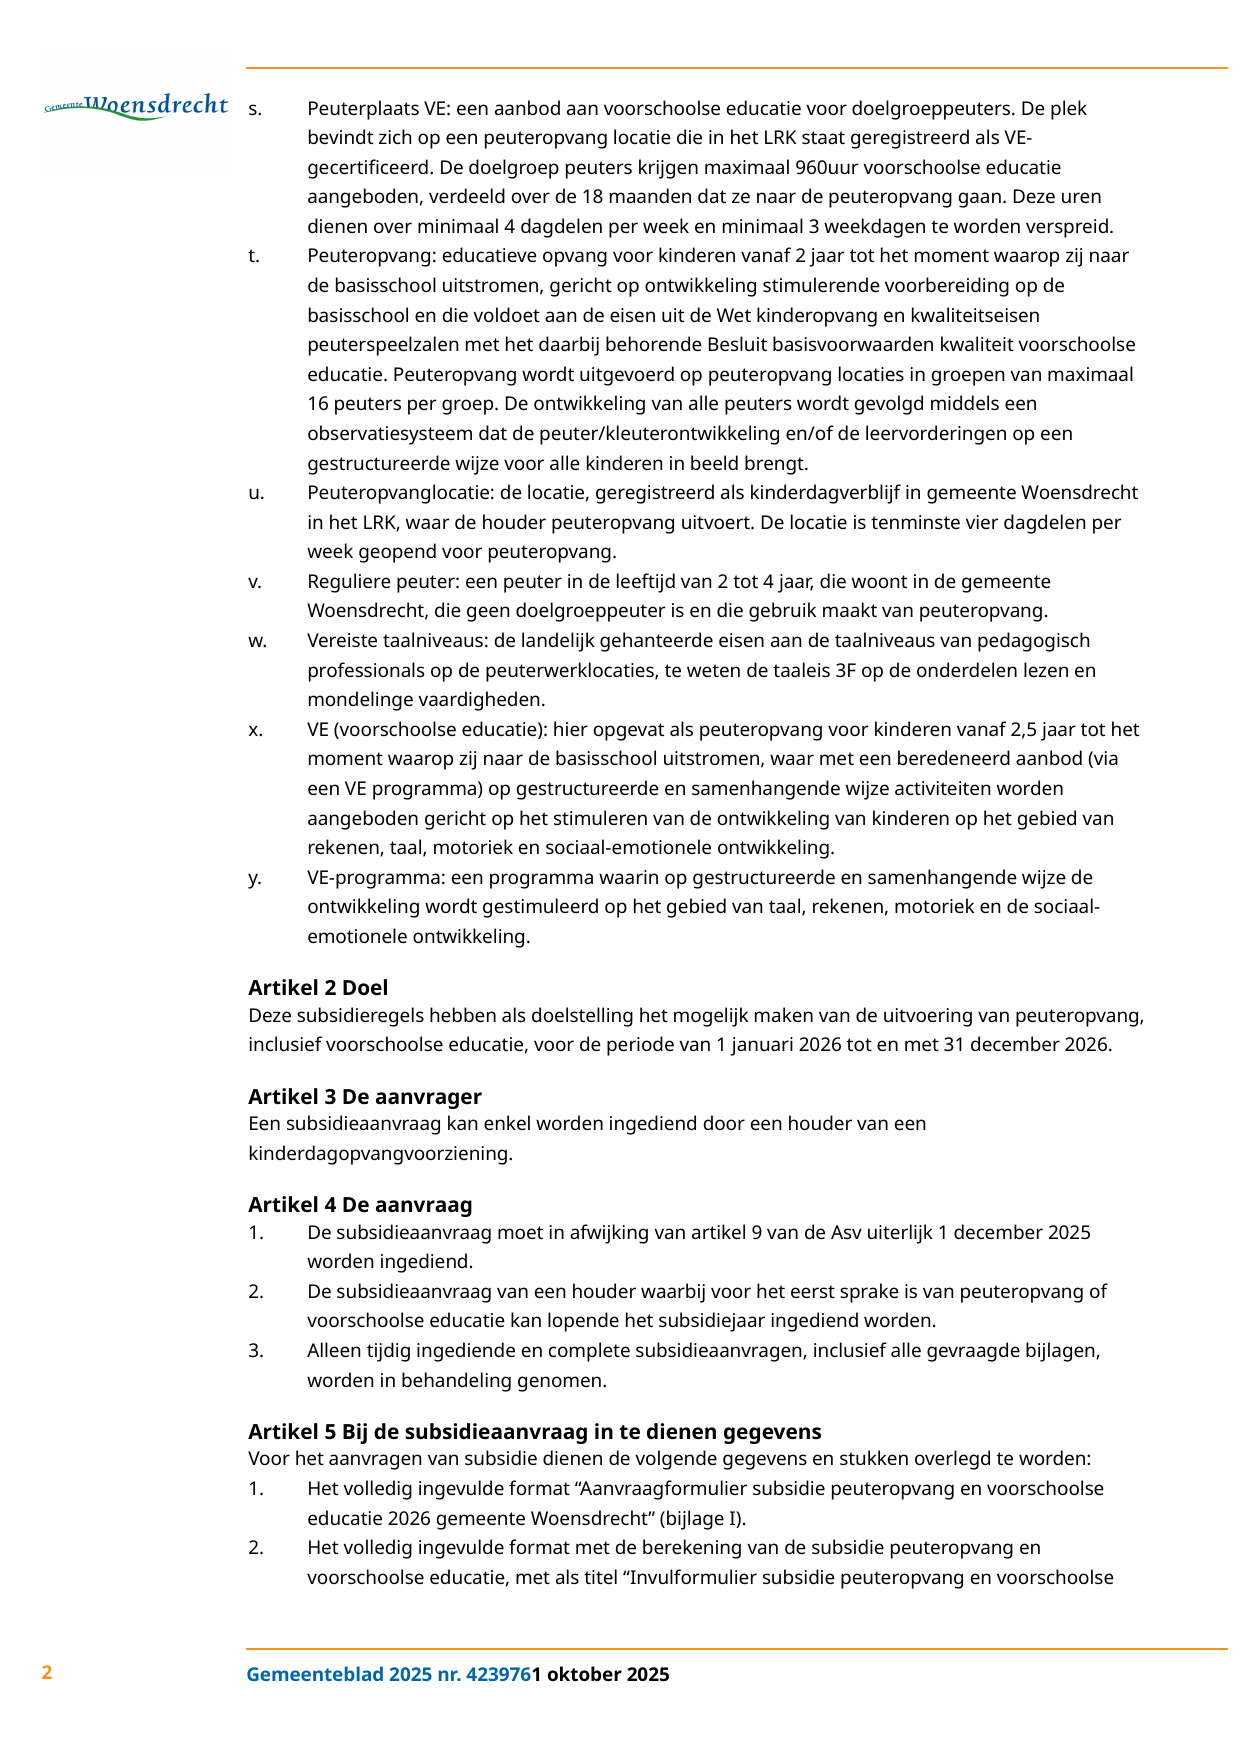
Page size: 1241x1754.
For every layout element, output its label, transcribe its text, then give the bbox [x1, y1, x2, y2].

list Peuterplaats VE: een aanbod aan voorschoolse educatie voor doelgroeppeuters. De plek bevindt zich op een peuteropvang locatie die in het LRK staat geregistreerd als VE-gecertificeerd. De doelgroep peuters krijgen maximaal 960uur voorschoolse educatie aangeboden, verdeeld over de 18 maanden dat ze naar de peuteropvang gaan. Deze uren dienen over minimaal 4 dagdelen per week en minimaal 3 weekdagen te worden verspreid. [248, 95, 1152, 239]
list De subsidieaanvraag moet in afwijking van artikel 9 van de Asv uiterlijk 1 december 2025 worden ingediend. [248, 1219, 1152, 1274]
list VE (voorschoolse educatie): hier opgevat als peuteropvang voor kinderen vanaf 2,5 jaar tot het moment waarop zij naar de basisschool uitstromen, waar met een beredeneerd aanbod (via een VE programma) op gestructureerde en samenhangende wijze activiteiten worden aangeboden gericht op het stimuleren van de ontwikkeling van kinderen op het gebied van rekenen, taal, motoriek en sociaal-emotionele ontwikkeling. [248, 716, 1152, 860]
text Deze subsidieregels hebben als doelstelling het mogelijk maken van de uitvoering van peuteropvang, inclusief voorschoolse educatie, voor de periode van 1 januari 2026 tot en met 31 december 2026. [248, 1002, 1152, 1057]
text Een subsidieaanvraag kan enkel worden ingediend door een houder van een kinderdagopvangvoorziening. [248, 1110, 1152, 1166]
list Reguliere peuter: een peuter in de leeftijd van 2 tot 4 jaar, die woont in de gemeente Woensdrecht, die geen doelgroeppeuter is en die gebruik maakt van peuteropvang. [248, 568, 1152, 623]
list Het volledig ingevulde format “Aanvraagformulier subsidie peuteropvang en voorschoolse educatie 2026 gemeente Woensdrecht” (bijlage I). [248, 1475, 1152, 1531]
text Voor het aanvragen van subsidie dienen de volgende gegevens en stukken overlegd te worden: [248, 1446, 1152, 1471]
picture [41, 47, 231, 172]
list Het volledig ingevulde format met de berekening van de subsidie peuteropvang en voorschoolse educatie, met als titel “Invulformulier subsidie peuteropvang en voorschoolse [248, 1534, 1152, 1590]
text Artikel 2 Doel [248, 973, 1152, 1002]
list VE-programma: een programma waarin op gestructureerde en samenhangende wijze de ontwikkeling wordt gestimuleerd op het gebied van taal, rekenen, motoriek en de sociaal-emotionele ontwikkeling. [248, 864, 1152, 949]
list Alleen tijdig ingediende en complete subsidieaanvragen, inclusief alle gevraagde bijlagen, worden in behandeling genomen. [248, 1337, 1152, 1392]
text Artikel 4 De aanvraag [248, 1190, 1152, 1219]
list De subsidieaanvraag van een houder waarbij voor het eerst sprake is van peuteropvang of voorschoolse educatie kan lopende het subsidiejaar ingediend worden. [248, 1278, 1152, 1333]
list Vereiste taalniveaus: de landelijk gehanteerde eisen aan de taalniveaus van pedagogisch professionals op de peuterwerklocaties, te weten de taaleis 3F op de onderdelen lezen en mondelinge vaardigheden. [248, 627, 1152, 712]
text Artikel 3 De aanvrager [248, 1082, 1152, 1110]
text Artikel 5 Bij de subsidieaanvraag in te dienen gegevens [248, 1417, 1152, 1446]
list Peuteropvang: educatieve opvang voor kinderen vanaf 2 jaar tot het moment waarop zij naar de basisschool uitstromen, gericht op ontwikkeling stimulerende voorbereiding op de basisschool en die voldoet aan de eisen uit de Wet kinderopvang en kwaliteitseisen peuterspeelzalen met het daarbij behorende Besluit basisvoorwaarden kwaliteit voorschoolse educatie. Peuteropvang wordt uitgevoerd op peuteropvang locaties in groepen van maximaal 16 peuters per groep. De ontwikkeling van alle peuters wordt gevolgd middels een observatiesysteem dat de peuter/kleuterontwikkeling en/of de leervorderingen op een gestructureerde wijze voor alle kinderen in beeld brengt. [248, 243, 1152, 476]
list Peuteropvanglocatie: de locatie, geregistreerd als kinderdagverblijf in gemeente Woensdrecht in het LRK, waar de houder peuteropvang uitvoert. De locatie is tenminste vier dagdelen per week geopend voor peuteropvang. [248, 479, 1152, 564]
